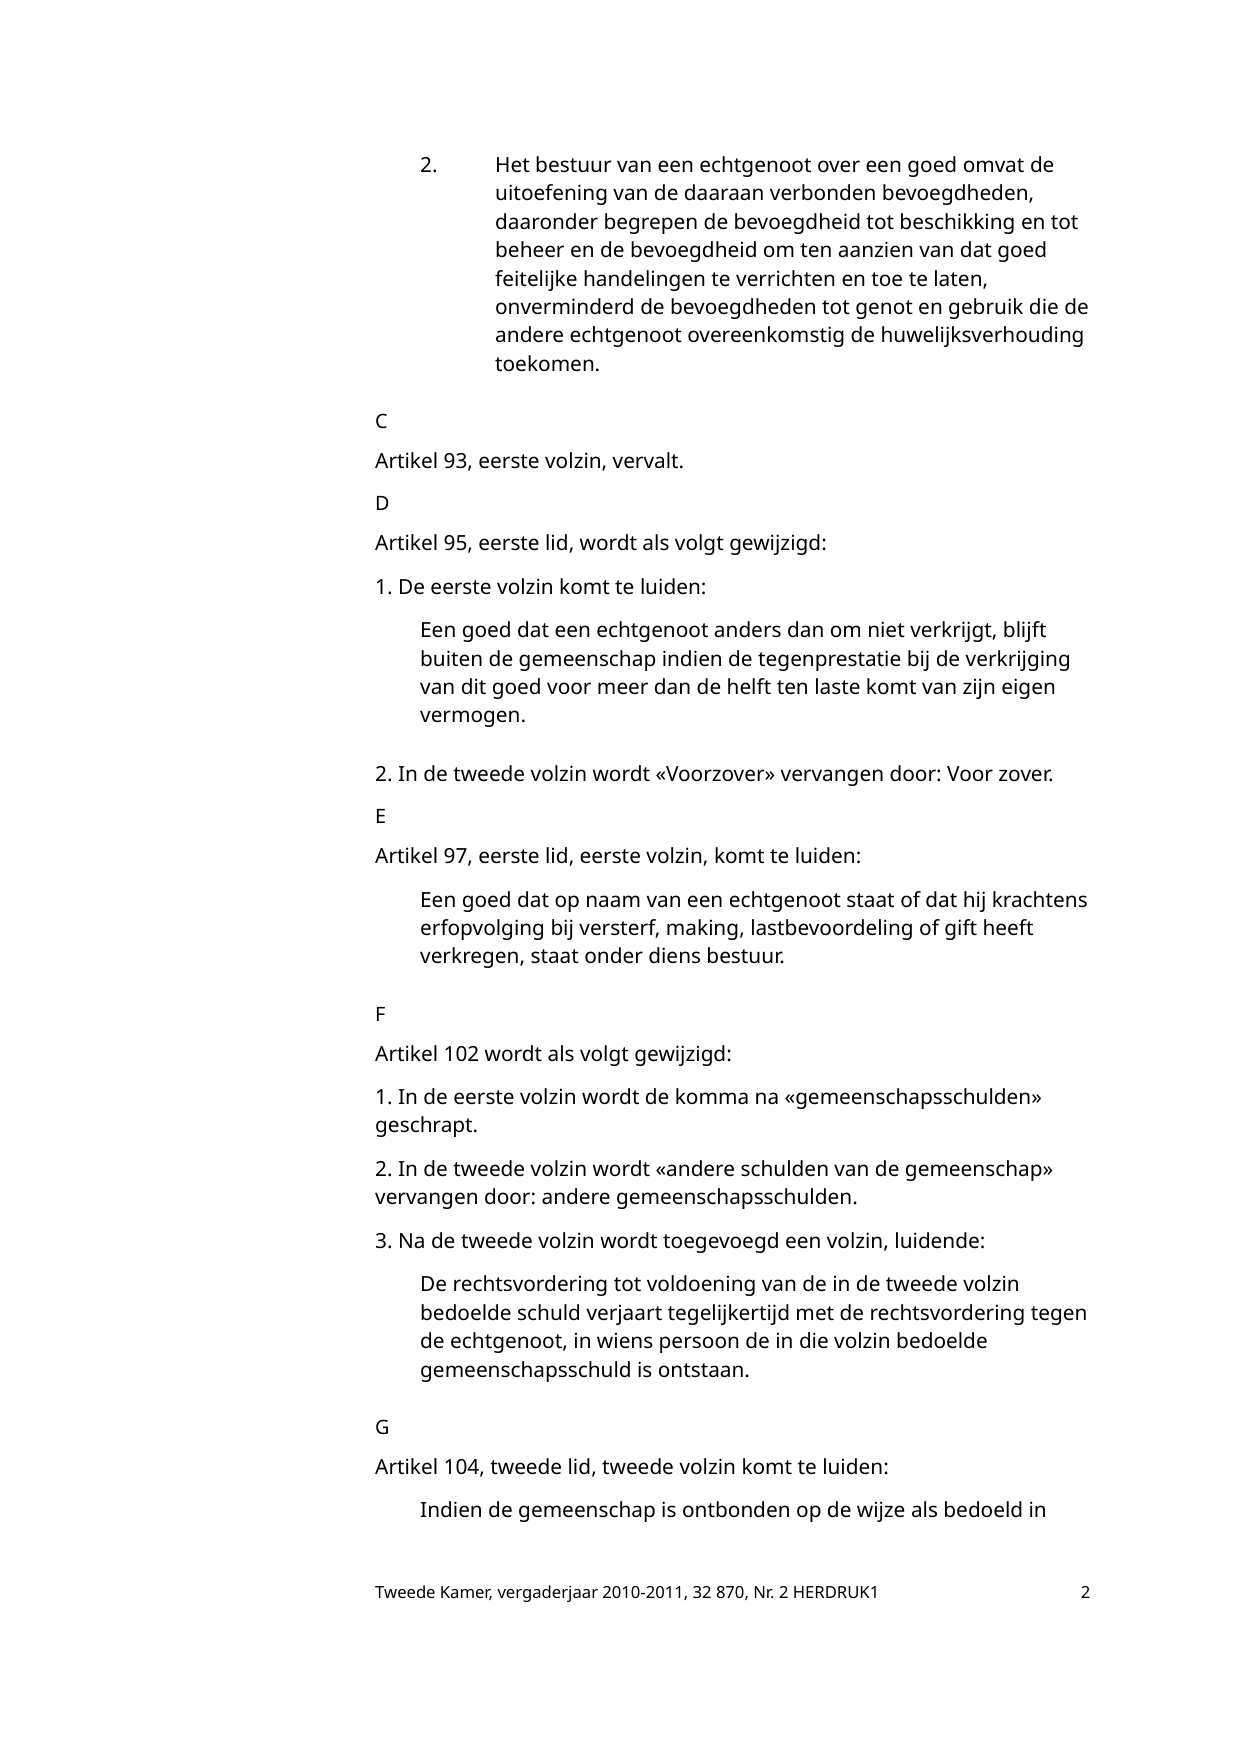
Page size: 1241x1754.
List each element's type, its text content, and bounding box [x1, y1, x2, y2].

text De rechtsvordering tot voldoening van de in de tweede volzin bedoelde schuld verjaart tegelijkertijd met de rechtsvordering tegen de echtgenoot, in wiens persoon de in die volzin bedoelde gemeenschapsschuld is ontstaan. [420, 1269, 1090, 1383]
text Artikel 97, eerste lid, eerste volzin, komt te luiden: [375, 841, 1090, 870]
text Artikel 95, eerste lid, wordt als volgt gewijzigd: [375, 528, 1090, 557]
text Artikel 93, eerste volzin, vervalt. [375, 446, 1090, 475]
text D [375, 490, 1090, 517]
list Het bestuur van een echtgenoot over een goed omvat de uitoefening van de daaraan verbonden bevoegdheden, daaronder begrepen de bevoegdheid tot beschikking en tot beheer en de bevoegdheid om ten aanzien van dat goed feitelijke handelingen te verrichten en toe te laten, onverminderd de bevoegdheden tot genot en gebruik die de andere echtgenoot overeenkomstig de huwelijksverhouding toekomen. [420, 150, 1090, 377]
text G [375, 1413, 1090, 1440]
text Een goed dat een echtgenoot anders dan om niet verkrijgt, blijft buiten de gemeenschap indien de tegenprestatie bij de verkrijging van dit goed voor meer dan de helft ten laste komt van zijn eigen vermogen. [420, 615, 1090, 729]
text Indien de gemeenschap is ontbonden op de wijze als bedoeld in [420, 1495, 1090, 1524]
text E [375, 802, 1090, 829]
text 1. De eerste volzin komt te luiden: [375, 572, 1090, 600]
text 3. Na de tweede volzin wordt toegevoegd een volzin, luidende: [375, 1226, 1090, 1254]
text 1. In de eerste volzin wordt de komma na «gemeenschapsschulden» geschrapt. [375, 1082, 1090, 1139]
text F [375, 1000, 1090, 1027]
text Artikel 102 wordt als volgt gewijzigd: [375, 1039, 1090, 1067]
text Een goed dat op naam van een echtgenoot staat of dat hij krachtens erfopvolging bij versterf, making, lastbevoordeling of gift heeft verkregen, staat onder diens bestuur. [420, 885, 1090, 970]
text 2. In de tweede volzin wordt «andere schulden van de gemeenschap» vervangen door: andere gemeenschapsschulden. [375, 1154, 1090, 1211]
text C [375, 407, 1090, 434]
text 2. In de tweede volzin wordt «Voorzover» vervangen door: Voor zover. [375, 759, 1090, 787]
text Artikel 104, tweede lid, tweede volzin komt te luiden: [375, 1452, 1090, 1480]
